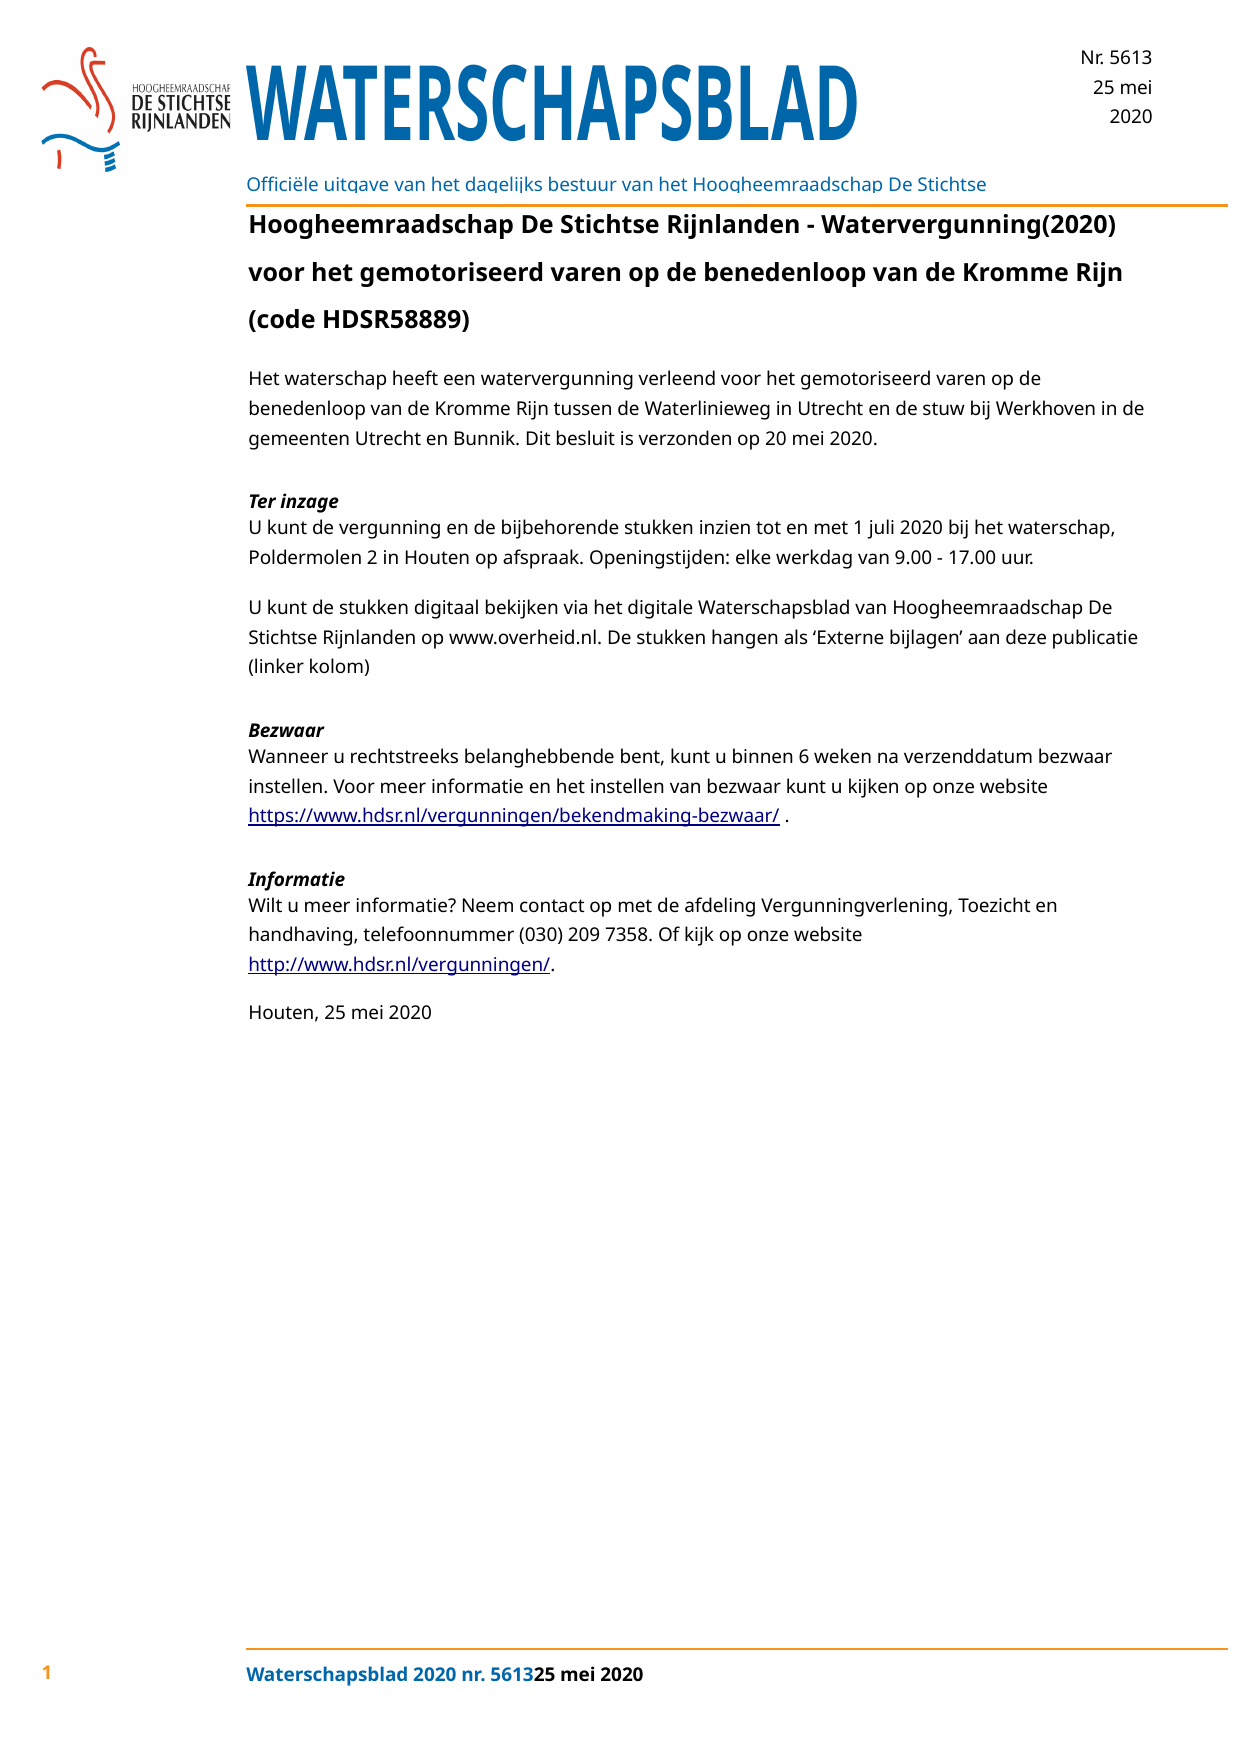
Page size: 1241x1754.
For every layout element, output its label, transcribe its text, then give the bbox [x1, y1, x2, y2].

text Bezwaar [248, 717, 1152, 743]
text Wanneer u rechtstreeks belanghebbende bent, kunt u binnen 6 weken na verzenddatum bezwaar instellen. Voor meer informatie en het instellen van bezwaar kunt u kijken op onze website https://www.hdsr.nl/vergunningen/bekendmaking-bezwaar/ . [248, 743, 1152, 828]
text Ter inzage [248, 489, 1152, 514]
text Informatie [248, 866, 1152, 892]
text Hoogheemraadschap De Stichtse Rijnlanden - Watervergunning(2020) voor het gemotoriseerd varen op de benedenloop van de Kromme Rijn (code HDSR58889) [248, 207, 1152, 336]
text U kunt de stukken digitaal bekijken via het digitale Waterschapsblad van Hoogheemraadschap De Stichtse Rijnlanden op www.overheid.nl. De stukken hangen als ‘Externe bijlagen’ aan deze publicatie (linker kolom) [248, 594, 1152, 679]
text U kunt de vergunning en de bijbehorende stukken inzien tot en met 1 juli 2020 bij het waterschap, Poldermolen 2 in Houten op afspraak. Openingstijden: elke werkdag van 9.00 - 17.00 uur. [248, 514, 1152, 570]
text Wilt u meer informatie? Neem contact op met de afdeling Vergunningverlening, Toezicht en handhaving, telefoonnummer (030) 209 7358. Of kijk op onze website http://www.hdsr.nl/vergunningen/. [248, 892, 1152, 977]
text Houten, 25 mei 2020 [248, 999, 1152, 1025]
text Het waterschap heeft een watervergunning verleend voor het gemotoriseerd varen op de benedenloop van de Kromme Rijn tussen de Waterlinieweg in Utrecht en de stuw bij Werkhoven in de gemeenten Utrecht en Bunnik. Dit besluit is verzonden op 20 mei 2020. [248, 366, 1152, 450]
picture [41, 47, 231, 172]
